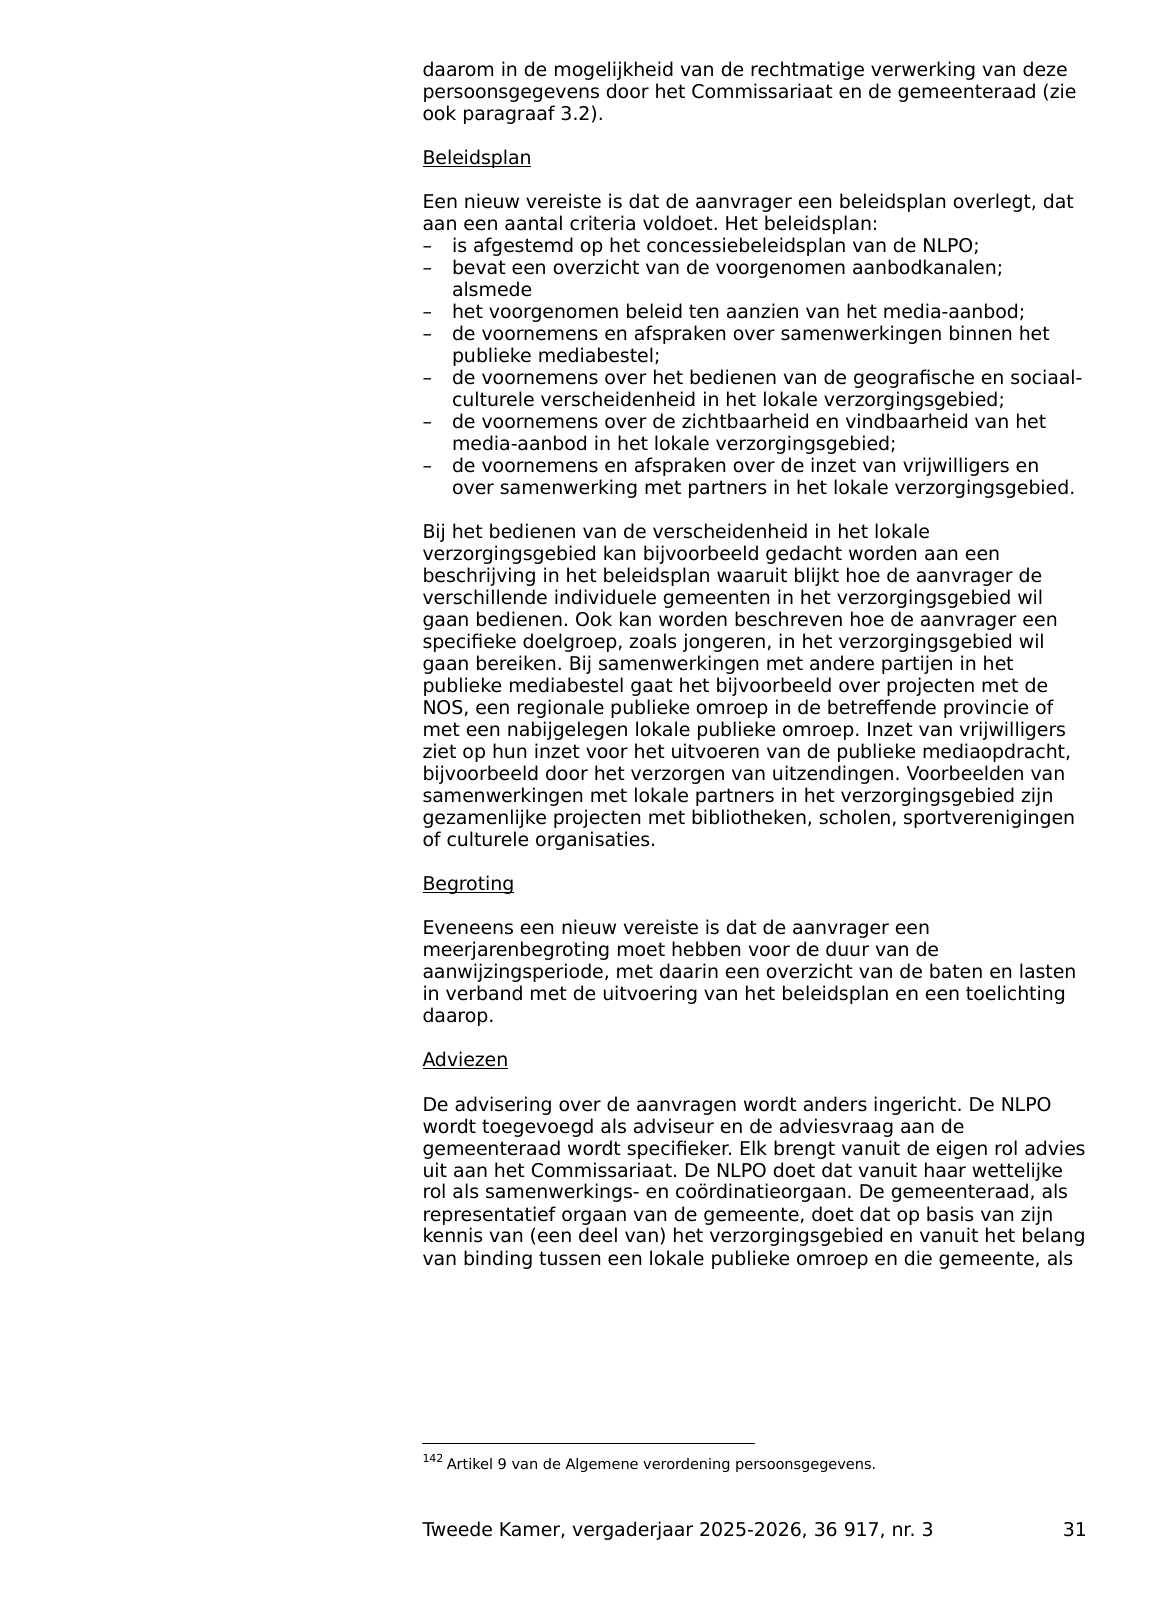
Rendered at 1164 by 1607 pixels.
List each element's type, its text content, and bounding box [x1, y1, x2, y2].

subtitle Beleidsplan [422, 147, 1087, 169]
text De advisering over de aanvragen wordt anders ingericht. De NLPO wordt toegevoegd als adviseur en de adviesvraag aan de gemeenteraad wordt specifieker. Elk brengt vanuit de eigen rol advies uit aan het Commissariaat. De NLPO doet dat vanuit haar wettelijke rol als samenwerkings- en coördinatieorgaan. De gemeenteraad, als representatief orgaan van de gemeente, doet dat op basis van zijn kennis van (een deel van) het verzorgingsgebied en vanuit het belang van binding tussen een lokale publieke omroep en die gemeente, als [422, 1093, 1087, 1313]
text Bij het bedienen van de verscheidenheid in het lokale verzorgingsgebied kan bijvoorbeeld gedacht worden aan een beschrijving in het beleidsplan waaruit blijkt hoe de aanvrager de verschillende individuele gemeenten in het verzorgingsgebied wil gaan bedienen. Ook kan worden beschreven hoe de aanvrager een specifieke doelgroep, zoals jongeren, in het verzorgingsgebied wil gaan bereiken. Bij samenwerkingen met andere partijen in het publieke mediabestel gaat het bijvoorbeeld over projecten met de NOS, een regionale publieke omroep in de betreffende provincie of met een nabijgelegen lokale publieke omroep. Inzet van vrijwilligers ziet op hun inzet voor het uitvoeren van de publieke mediaopdracht, bijvoorbeeld door het verzorgen van uitzendingen. Voorbeelden van samenwerkingen met lokale partners in het verzorgingsgebied zijn gezamenlijke projecten met bibliotheken, scholen, sportverenigingen of culturele organisaties. [422, 521, 1087, 851]
text Artikel 9 van de Algemene verordening persoonsgegevens. [422, 1452, 1087, 1474]
subtitle Adviezen [422, 1049, 1087, 1071]
text Een nieuw vereiste is dat de aanvrager een beleidsplan overlegt, dat aan een aantal criteria voldoet. Het beleidsplan: [422, 191, 1087, 235]
text – bevat een overzicht van de voorgenomen aanbodkanalen; alsmede [422, 257, 1087, 301]
text – de voornemens over de zichtbaarheid en vindbaarheid van het media-aanbod in het lokale verzorgingsgebied; [422, 411, 1087, 455]
text Eveneens een nieuw vereiste is dat de aanvrager een meerjarenbegroting moet hebben voor de duur van de aanwijzingsperiode, met daarin een overzicht van de baten en lasten in verband met de uitvoering van het beleidsplan en een toelichting daarop. [422, 917, 1087, 1027]
text daarom in de mogelijkheid van de rechtmatige verwerking van deze persoonsgegevens door het Commissariaat en de gemeenteraad (zie ook paragraaf 3.2). [422, 59, 1087, 125]
text – het voorgenomen beleid ten aanzien van het media-aanbod; [422, 301, 1087, 323]
text – is afgestemd op het concessiebeleidsplan van de NLPO; [422, 235, 1087, 257]
text – de voornemens en afspraken over de inzet van vrijwilligers en over samenwerking met partners in het lokale verzorgingsgebied. [422, 455, 1087, 499]
text – de voornemens en afspraken over samenwerkingen binnen het publieke mediabestel; [422, 323, 1087, 367]
subtitle Begroting [422, 873, 1087, 895]
text – de voornemens over het bedienen van de geografische en sociaal-culturele verscheidenheid in het lokale verzorgingsgebied; [422, 367, 1087, 411]
